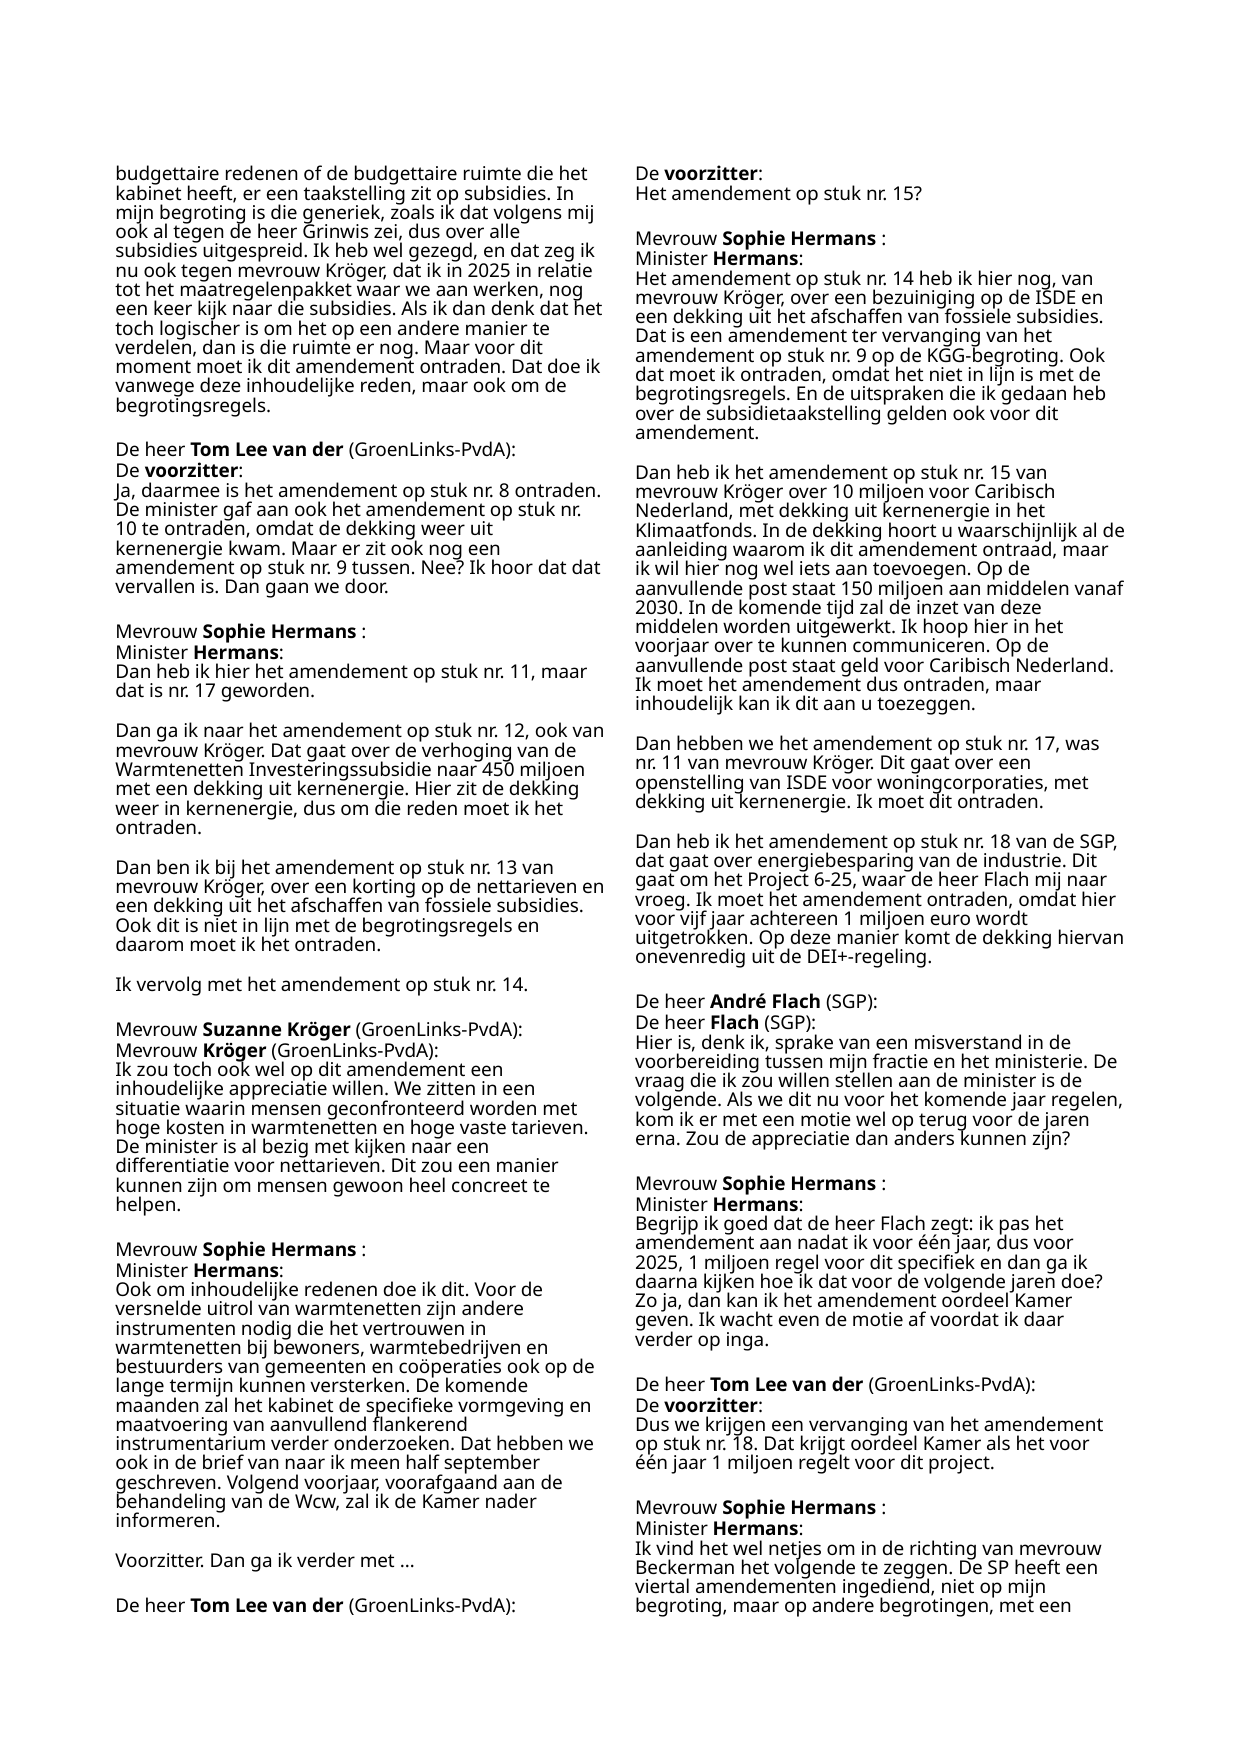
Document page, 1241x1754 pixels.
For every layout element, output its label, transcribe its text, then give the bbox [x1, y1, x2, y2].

text Mevrouw Sophie Hermans : [115, 1236, 605, 1262]
text Mevrouw Sophie Hermans : [635, 225, 1125, 250]
text De heer Tom Lee van der (GroenLinks-PvdA): [115, 1592, 605, 1618]
text Minister Hermans: [635, 1196, 1125, 1215]
text De heer Flach (SGP): [635, 1014, 1125, 1034]
text Ik vervolg met het amendement op stuk nr. 14. [115, 976, 605, 995]
text Dan heb ik hier het amendement op stuk nr. 11, maar dat is nr. 17 geworden. [115, 663, 605, 702]
text Dan heb ik het amendement op stuk nr. 18 van de SGP, dat gaat over energiebesparing van de industrie. Dit gaat om het Project 6-25, waar de heer Flach mij naar vroeg. Ik moet het amendement ontraden, omdat hier voor vijf jaar achtereen 1 miljoen euro wordt uitgetrokken. Op deze manier komt de dekking hiervan onevenredig uit de DEI+-regeling. [635, 833, 1125, 968]
text Mevrouw Suzanne Kröger (GroenLinks-PvdA): [115, 1016, 605, 1042]
text Dus we krijgen een vervanging van het amendement op stuk nr. 18. Dat krijgt oordeel Kamer als het voor één jaar 1 miljoen regelt voor dit project. [635, 1416, 1125, 1474]
text Het amendement op stuk nr. 14 heb ik hier nog, van mevrouw Kröger, over een bezuiniging op de ISDE en een dekking uit het afschaffen van fossiele subsidies. Dat is een amendement ter vervanging van het amendement op stuk nr. 9 op de KGG-begroting. Ook dat moet ik ontraden, omdat het niet in lijn is met de begrotingsregels. En de uitspraken die ik gedaan heb over de subsidietaakstelling gelden ook voor dit amendement. [635, 270, 1125, 443]
text Minister Hermans: [635, 250, 1125, 270]
text Ja, daarmee is het amendement op stuk nr. 8 ontraden. De minister gaf aan ook het amendement op stuk nr. 10 te ontraden, omdat de dekking weer uit kernenergie kwam. Maar er zit ook nog een amendement op stuk nr. 9 tussen. Nee? Ik hoor dat dat vervallen is. Dan gaan we door. [115, 482, 605, 597]
text Mevrouw Sophie Hermans : [635, 1494, 1125, 1520]
text Het amendement op stuk nr. 15? [635, 184, 1125, 204]
text Hier is, denk ik, sprake van een misverstand in de voorbereiding tussen mijn fractie en het ministerie. De vraag die ik zou willen stellen aan de minister is de volgende. Als we dit nu voor het komende jaar regelen, kom ik er met een motie wel op terug voor de jaren erna. Zou de appreciatie dan anders kunnen zijn? [635, 1034, 1125, 1149]
text Mevrouw Kröger (GroenLinks-PvdA): [115, 1042, 605, 1061]
text budgettaire redenen of de budgettaire ruimte die het kabinet heeft, er een taakstelling zit op subsidies. In mijn begroting is die generiek, zoals ik dat volgens mij ook al tegen de heer Grinwis zei, dus over alle subsidies uitgespreid. Ik heb wel gezegd, en dat zeg ik nu ook tegen mevrouw Kröger, dat ik in 2025 in relatie tot het maatregelenpakket waar we aan werken, nog een keer kijk naar die subsidies. Als ik dan denk dat het toch logischer is om het op een andere manier te verdelen, dan is die ruimte er nog. Maar voor dit moment moet ik dit amendement ontraden. Dat doe ik vanwege deze inhoudelijke reden, maar ook om de begrotingsregels. [115, 165, 605, 416]
text Dan ben ik bij het amendement op stuk nr. 13 van mevrouw Kröger, over een korting op de nettarieven en een dekking uit het afschaffen van fossiele subsidies. Ook dit is niet in lijn met de begrotingsregels en daarom moet ik het ontraden. [115, 859, 605, 955]
text Voorzitter. Dan ga ik verder met … [115, 1552, 605, 1571]
text Begrijp ik goed dat de heer Flach zegt: ik pas het amendement aan nadat ik voor één jaar, dus voor 2025, 1 miljoen regel voor dit specifiek en dan ga ik daarna kijken hoe ik dat voor de volgende jaren doe? Zo ja, dan kan ik het amendement oordeel Kamer geven. Ik wacht even de motie af voordat ik daar verder op inga. [635, 1215, 1125, 1350]
text De voorzitter: [635, 165, 1125, 184]
text Minister Hermans: [115, 1262, 605, 1281]
text Dan ga ik naar het amendement op stuk nr. 12, ook van mevrouw Kröger. Dat gaat over de verhoging van de Warmtenetten Investeringssubsidie naar 450 miljoen met een dekking uit kernenergie. Hier zit de dekking weer in kernenergie, dus om die reden moet ik het ontraden. [115, 722, 605, 838]
text Minister Hermans: [115, 644, 605, 663]
text Dan heb ik het amendement op stuk nr. 15 van mevrouw Kröger over 10 miljoen voor Caribisch Nederland, met dekking uit kernenergie in het Klimaatfonds. In de dekking hoort u waarschijnlijk al de aanleiding waarom ik dit amendement ontraad, maar ik wil hier nog wel iets aan toevoegen. Op de aanvullende post staat 150 miljoen aan middelen vanaf 2030. In de komende tijd zal de inzet van deze middelen worden uitgewerkt. Ik hoop hier in het voorjaar over te kunnen communiceren. Op de aanvullende post staat geld voor Caribisch Nederland. Ik moet het amendement dus ontraden, maar inhoudelijk kan ik dit aan u toezeggen. [635, 464, 1125, 714]
text Mevrouw Sophie Hermans : [115, 618, 605, 644]
text Ik vind het wel netjes om in de richting van mevrouw Beckerman het volgende te zeggen. De SP heeft een viertal amendementen ingediend, niet op mijn begroting, maar op andere begrotingen, met een [635, 1539, 1125, 1617]
text Ook om inhoudelijke redenen doe ik dit. Voor de versnelde uitrol van warmtenetten zijn andere instrumenten nodig die het vertrouwen in warmtenetten bij bewoners, warmtebedrijven en bestuurders van gemeenten en coöperaties ook op de lange termijn kunnen versterken. De komende maanden zal het kabinet de specifieke vormgeving en maatvoering van aanvullend flankerend instrumentarium verder onderzoeken. Dat hebben we ook in de brief van naar ik meen half september geschreven. Volgend voorjaar, voorafgaand aan de behandeling van de Wcw, zal ik de Kamer nader informeren. [115, 1281, 605, 1531]
text De voorzitter: [115, 462, 605, 482]
text Mevrouw Sophie Hermans : [635, 1170, 1125, 1196]
text De voorzitter: [635, 1397, 1125, 1416]
text De heer André Flach (SGP): [635, 989, 1125, 1014]
text Minister Hermans: [635, 1520, 1125, 1539]
text De heer Tom Lee van der (GroenLinks-PvdA): [115, 437, 605, 462]
text De heer Tom Lee van der (GroenLinks-PvdA): [635, 1371, 1125, 1397]
text Ik zou toch ook wel op dit amendement een inhoudelijke appreciatie willen. We zitten in een situatie waarin mensen geconfronteerd worden met hoge kosten in warmtenetten en hoge vaste tarieven. De minister is al bezig met kijken naar een differentiatie voor nettarieven. Dit zou een manier kunnen zijn om mensen gewoon heel concreet te helpen. [115, 1061, 605, 1215]
text Dan hebben we het amendement op stuk nr. 17, was nr. 11 van mevrouw Kröger. Dit gaat over een openstelling van ISDE voor woningcorporaties, met dekking uit kernenergie. Ik moet dit ontraden. [635, 735, 1125, 812]
